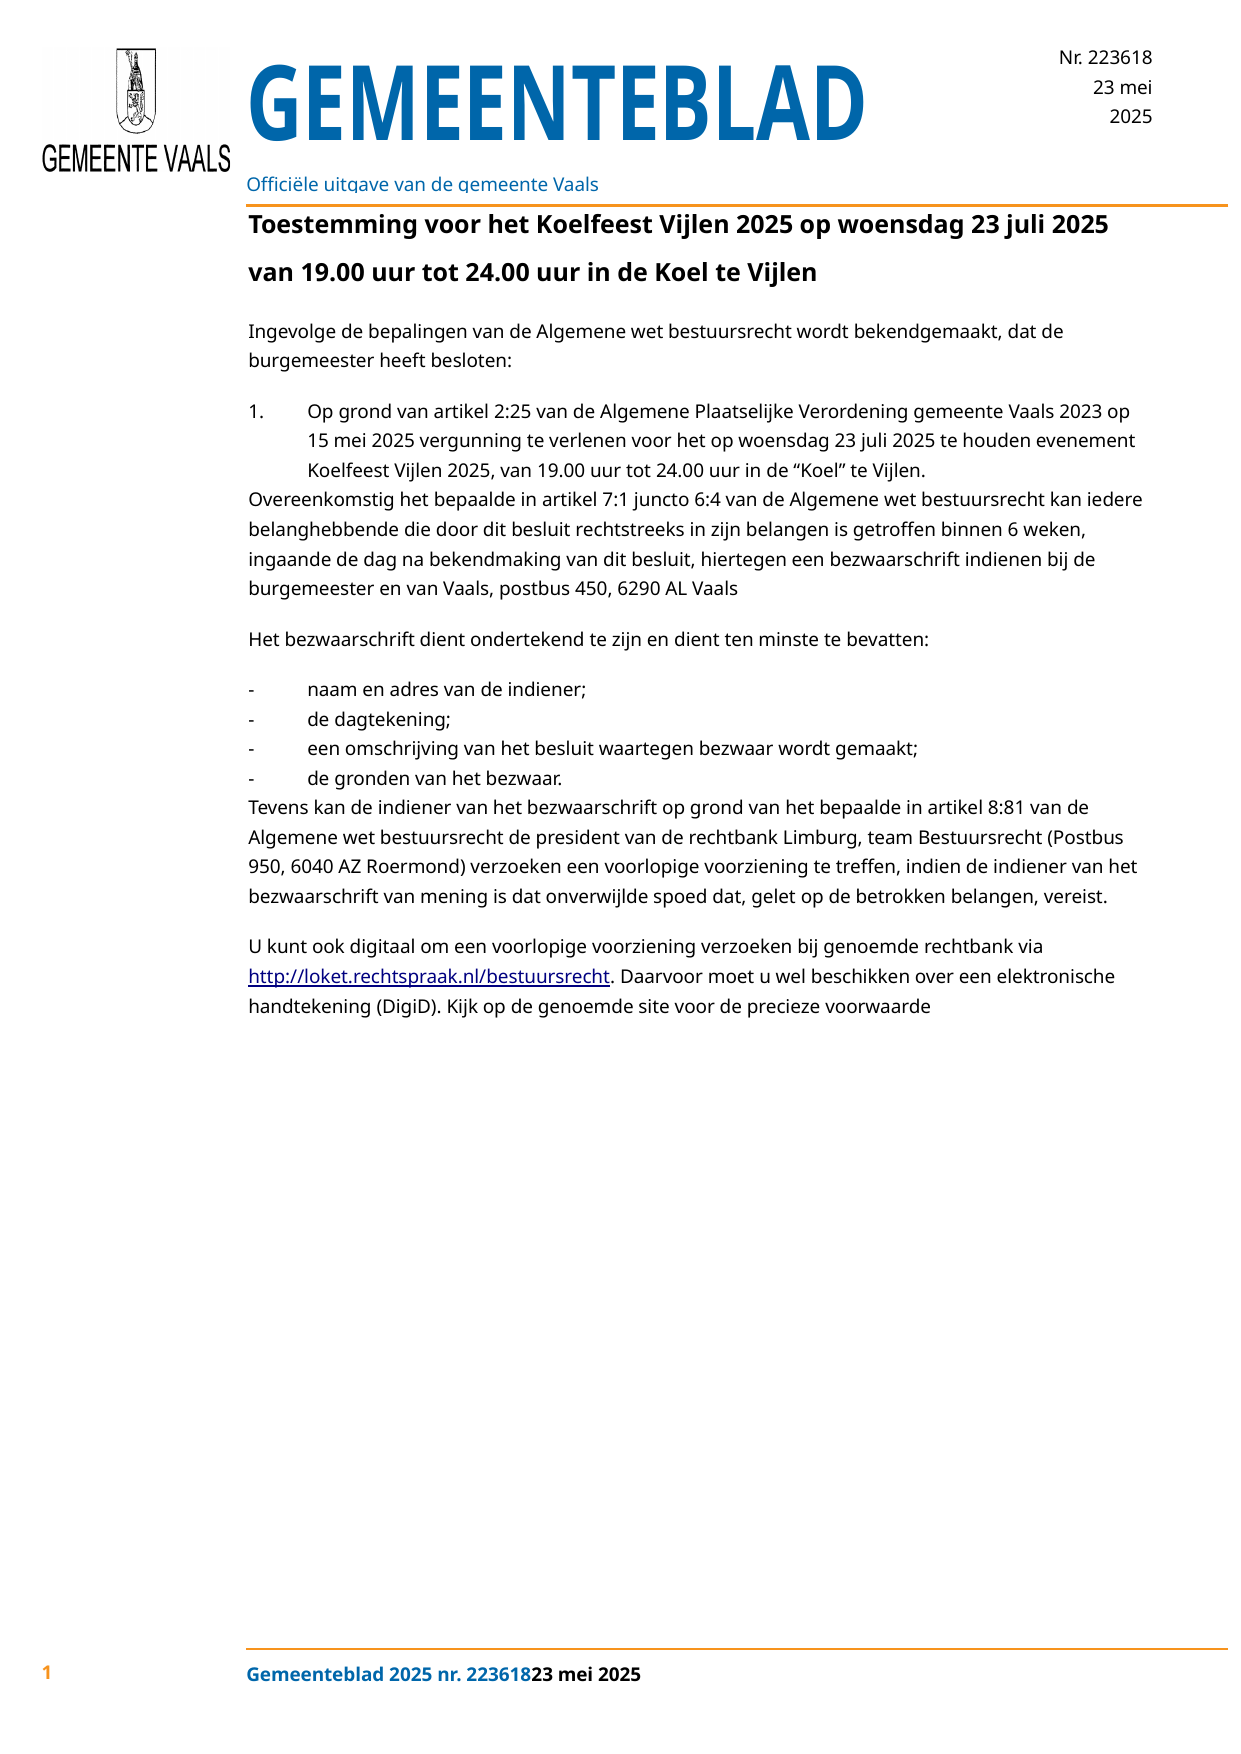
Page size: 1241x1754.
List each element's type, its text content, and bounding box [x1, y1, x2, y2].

text Overeenkomstig het bepaalde in artikel 7:1 juncto 6:4 van de Algemene wet bestuursrecht kan iedere belanghebbende die door dit besluit rechtstreeks in zijn belangen is getroffen binnen 6 weken, ingaande de dag na bekendmaking van dit besluit, hiertegen een bezwaarschrift indienen bij de burgemeester en van Vaals, postbus 450, 6290 AL Vaals [248, 487, 1152, 601]
list Op grond van artikel 2:25 van de Algemene Plaatselijke Verordening gemeente Vaals 2023 op 15 mei 2025 vergunning te verlenen voor het op woensdag 23 juli 2025 te houden evenement Koelfeest Vijlen 2025, van 19.00 uur tot 24.00 uur in de “Koel” te Vijlen. [248, 398, 1152, 483]
text Ingevolge de bepalingen van de Algemene wet bestuursrecht wordt bekendgemaakt, dat de burgemeester heeft besloten: [248, 318, 1152, 373]
text Tevens kan de indiener van het bezwaarschrift op grond van het bepaalde in artikel 8:81 van de Algemene wet bestuursrecht de president van de rechtbank Limburg, team Bestuursrecht (Postbus 950, 6040 AZ Roermond) verzoeken een voorlopige voorziening te treffen, indien de indiener van het bezwaarschrift van mening is dat onverwijlde spoed dat, gelet op de betrokken belangen, vereist. [248, 794, 1152, 909]
list de dagtekening; [248, 706, 1152, 732]
list een omschrijving van het besluit waartegen bezwaar wordt gemaakt; [248, 735, 1152, 761]
list naam en adres van de indiener; [248, 676, 1152, 702]
picture [41, 47, 231, 172]
list de gronden van het bezwaar. [248, 765, 1152, 791]
text U kunt ook digitaal om een voorlopige voorziening verzoeken bij genoemde rechtbank via http://loket.rechtspraak.nl/bestuursrecht. Daarvoor moet u wel beschikken over een elektronische handtekening (DigiD). Kijk op de genoemde site voor de precieze voorwaarde [248, 934, 1152, 1019]
text Het bezwaarschrift dient ondertekend te zijn en dient ten minste te bevatten: [248, 626, 1152, 652]
text Toestemming voor het Koelfeest Vijlen 2025 op woensdag 23 juli 2025 van 19.00 uur tot 24.00 uur in de Koel te Vijlen [248, 207, 1152, 288]
